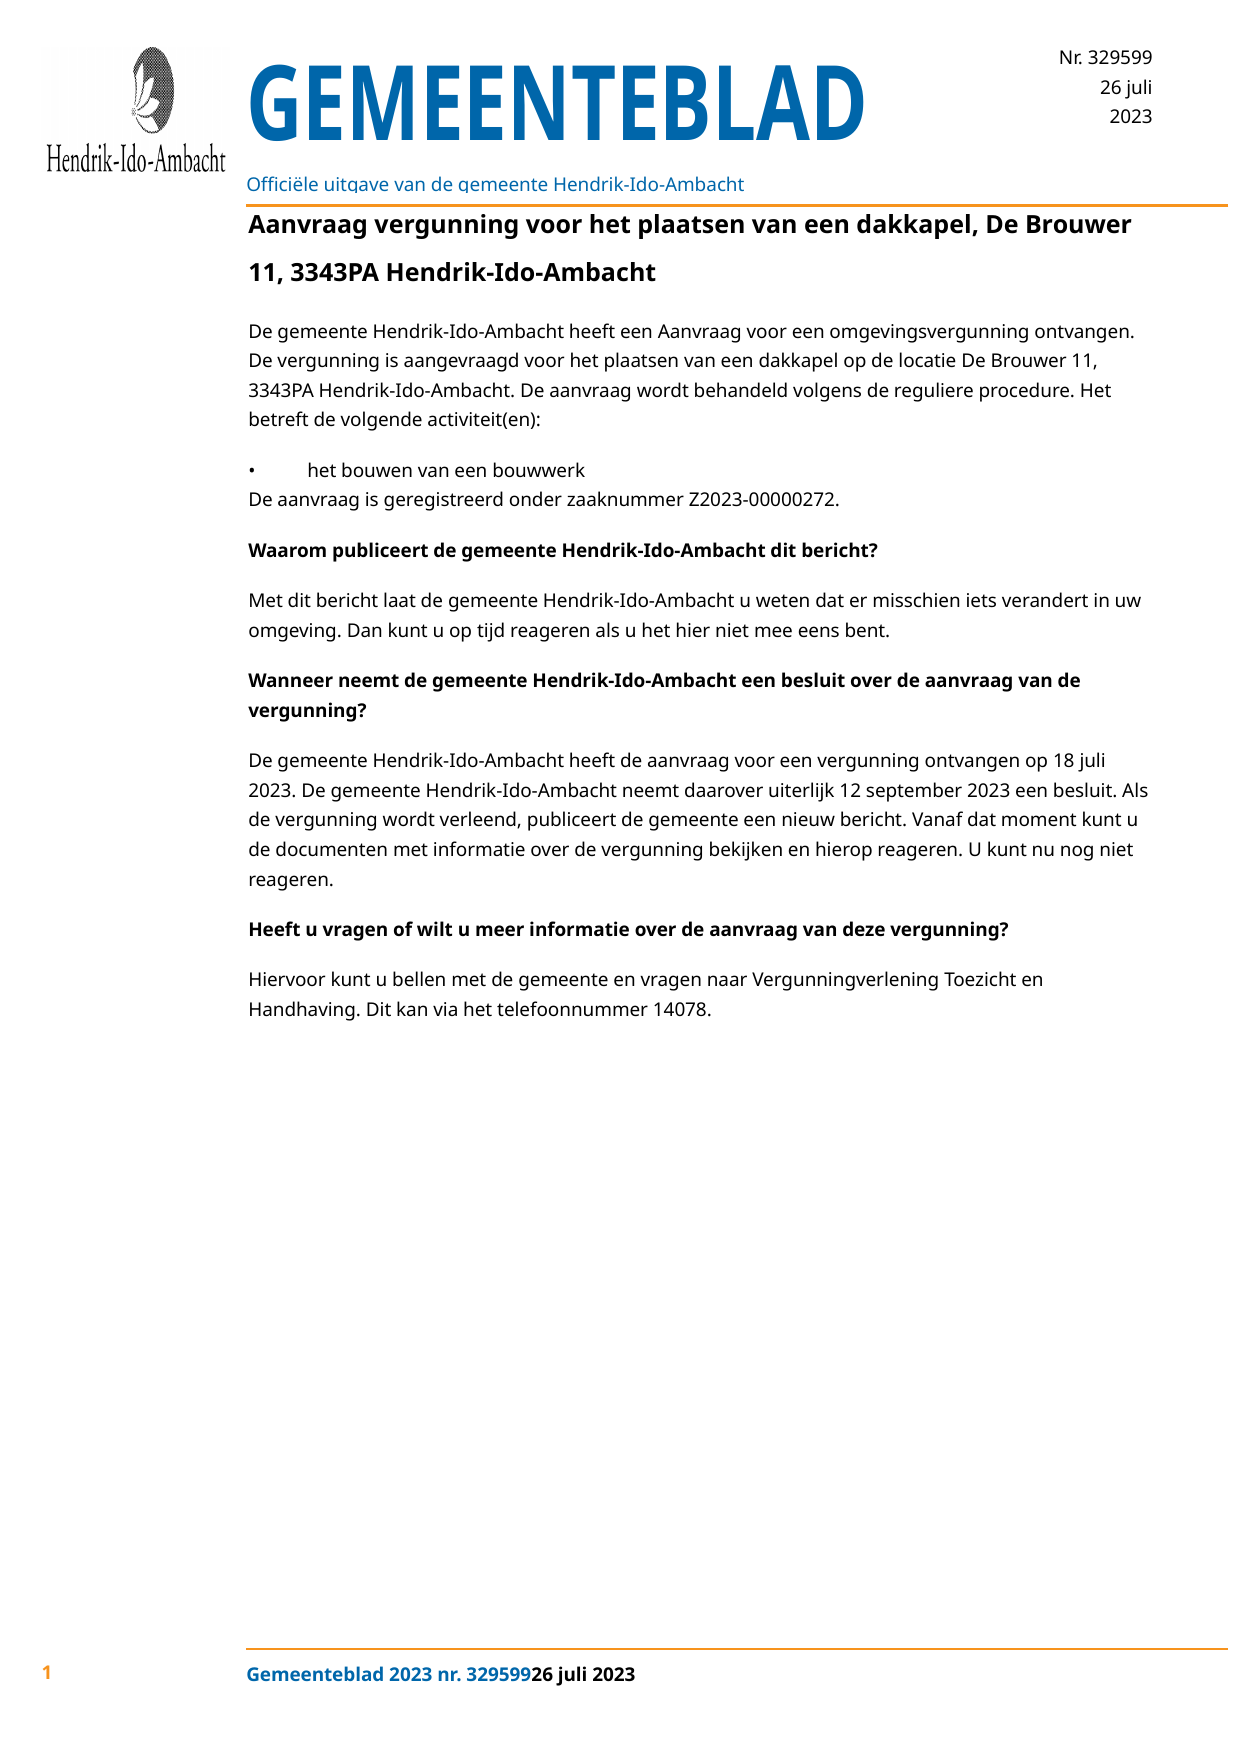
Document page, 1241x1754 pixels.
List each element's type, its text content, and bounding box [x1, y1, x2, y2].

text Heeft u vragen of wilt u meer informatie over de aanvraag van deze vergunning? [248, 916, 1152, 942]
text Waarom publiceert de gemeente Hendrik-Ido-Ambacht dit bericht? [248, 537, 1152, 563]
text De aanvraag is geregistreerd onder zaaknummer Z2023-00000272. [248, 487, 1152, 512]
text Wanneer neemt de gemeente Hendrik-Ido-Ambacht een besluit over de aanvraag van de vergunning? [248, 667, 1152, 723]
list het bouwen van een bouwwerk [248, 457, 1152, 483]
text Met dit bericht laat de gemeente Hendrik-Ido-Ambacht u weten dat er misschien iets verandert in uw omgeving. Dan kunt u op tijd reageren als u het hier niet mee eens bent. [248, 587, 1152, 643]
text Hiervoor kunt u bellen met de gemeente en vragen naar Vergunningverlening Toezicht en Handhaving. Dit kan via het telefoonnummer 14078. [248, 967, 1152, 1022]
text Aanvraag vergunning voor het plaatsen van een dakkapel, De Brouwer 11, 3343PA Hendrik-Ido-Ambacht [248, 207, 1152, 288]
text De gemeente Hendrik-Ido-Ambacht heeft de aanvraag voor een vergunning ontvangen op 18 juli 2023. De gemeente Hendrik-Ido-Ambacht neemt daarover uiterlijk 12 september 2023 een besluit. Als de vergunning wordt verleend, publiceert de gemeente een nieuw bericht. Vanaf dat moment kunt u de documenten met informatie over de vergunning bekijken en hierop reageren. U kunt nu nog niet reageren. [248, 747, 1152, 892]
picture [41, 47, 231, 172]
text De gemeente Hendrik-Ido-Ambacht heeft een Aanvraag voor een omgevingsvergunning ontvangen. De vergunning is aangevraagd voor het plaatsen van een dakkapel op de locatie De Brouwer 11, 3343PA Hendrik-Ido-Ambacht. De aanvraag wordt behandeld volgens de reguliere procedure. Het betreft de volgende activiteit(en): [248, 318, 1152, 432]
